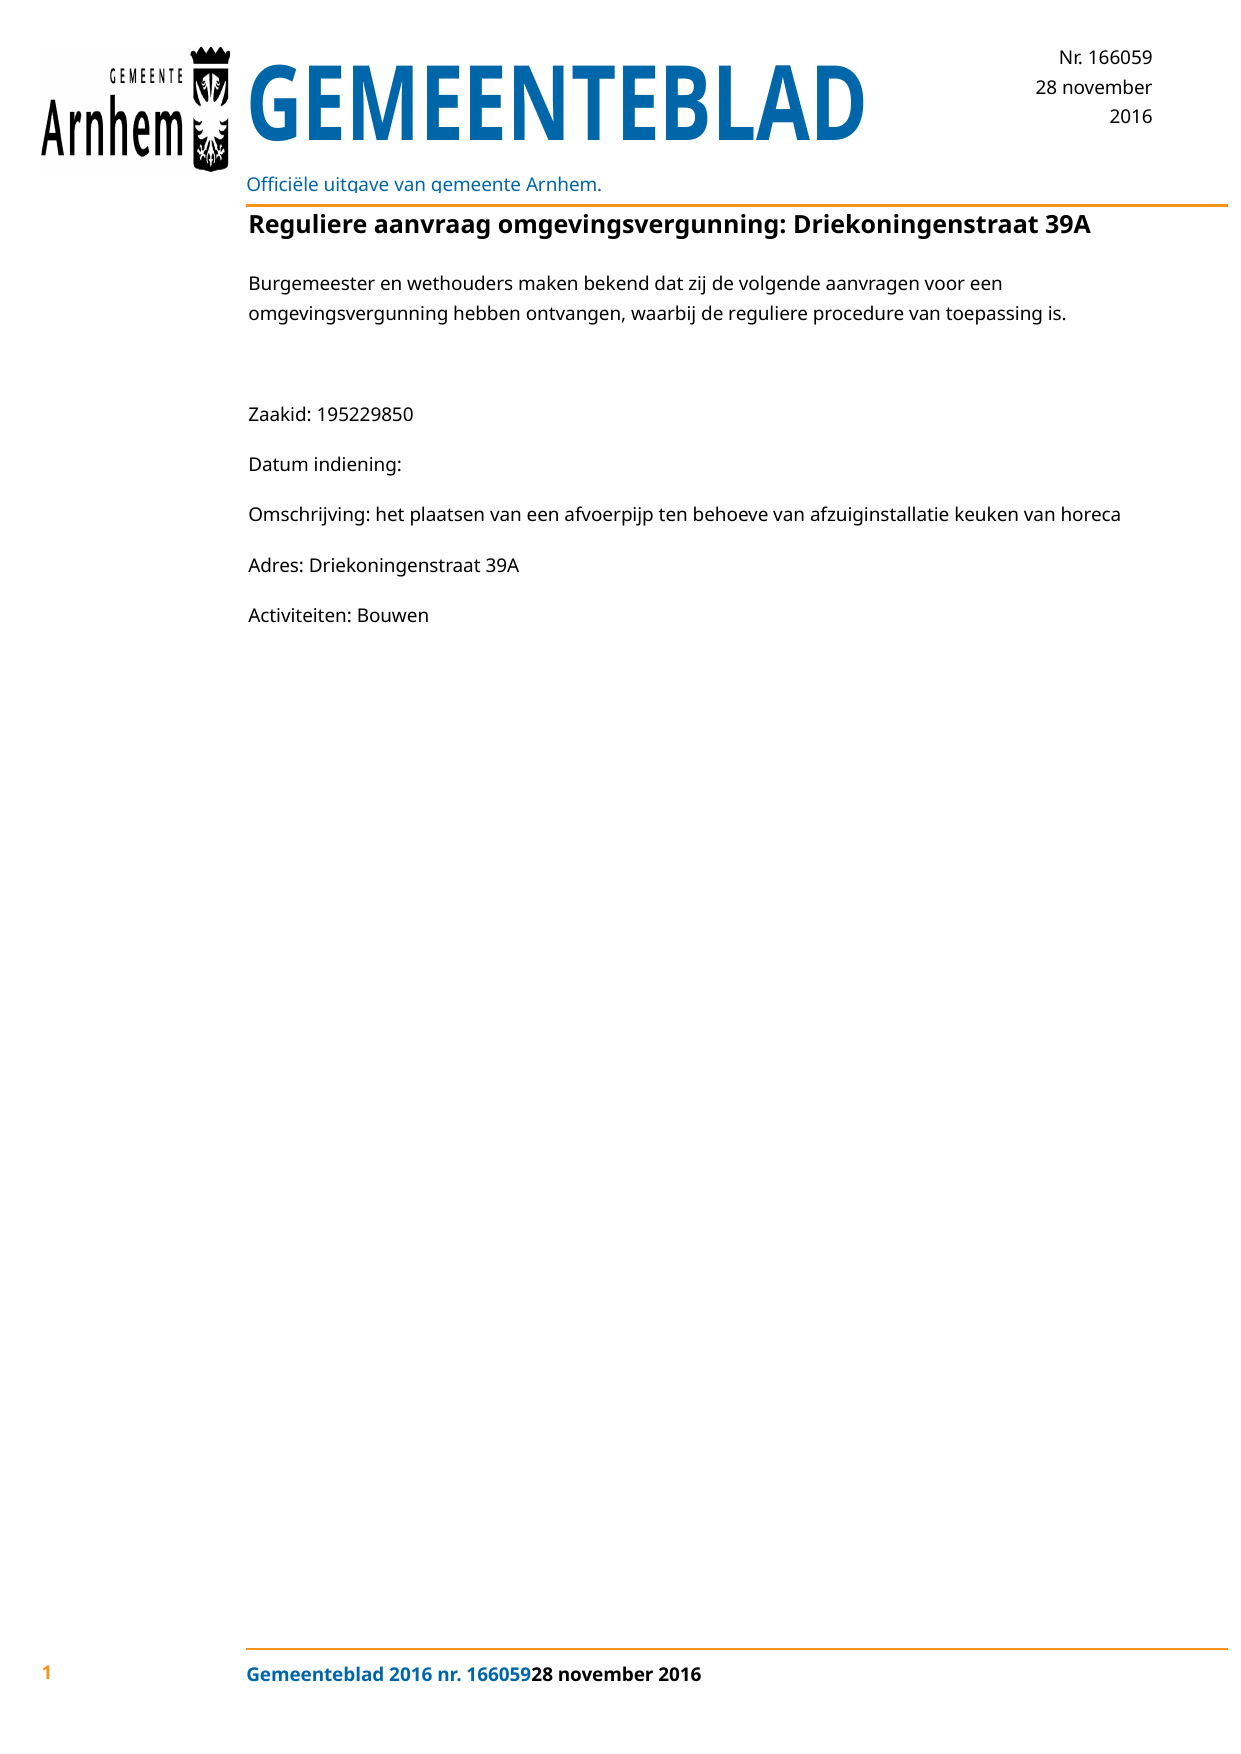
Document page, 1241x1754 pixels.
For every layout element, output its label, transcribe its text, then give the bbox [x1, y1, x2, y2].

text Activiteiten: Bouwen [248, 602, 1152, 628]
text Zaakid: 195229850 [248, 401, 1152, 426]
text Reguliere aanvraag omgevingsvergunning: Driekoningenstraat 39A [248, 207, 1152, 241]
text Omschrijving: het plaatsen van een afvoerpijp ten behoeve van afzuiginstallatie keuken van horeca [248, 502, 1152, 527]
text Datum indiening: [248, 451, 1152, 477]
text Burgemeester en wethouders maken bekend dat zij de volgende aanvragen voor een omgevingsvergunning hebben ontvangen, waarbij de reguliere procedure van toepassing is. [248, 270, 1152, 326]
text Adres: Driekoningenstraat 39A [248, 552, 1152, 578]
picture [41, 47, 231, 172]
